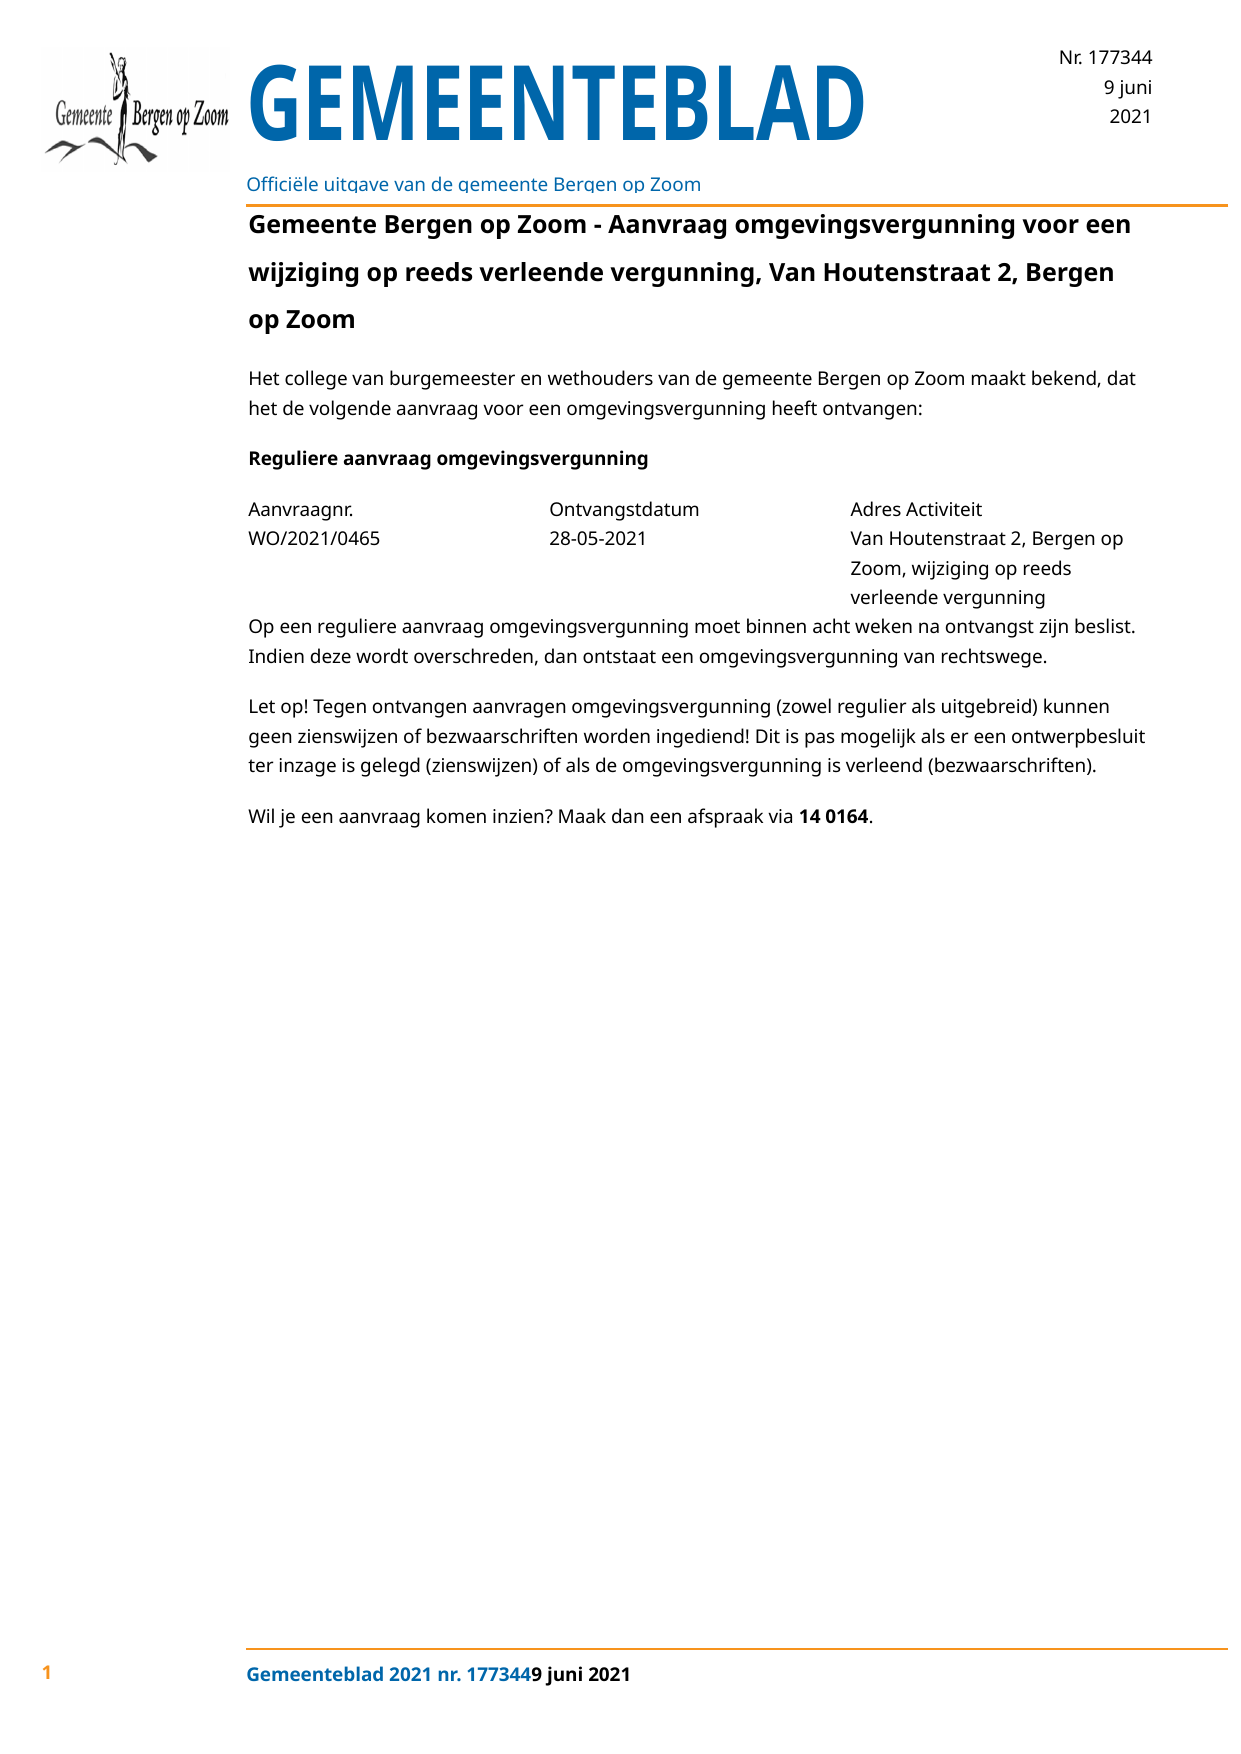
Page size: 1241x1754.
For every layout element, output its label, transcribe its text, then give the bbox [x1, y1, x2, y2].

picture [41, 47, 231, 172]
text Let op! Tegen ontvangen aanvragen omgevingsvergunning (zowel regulier als uitgebreid) kunnen geen zienswijzen of bezwaarschriften worden ingediend! Dit is pas mogelijk als er een ontwerpbesluit ter inzage is gelegd (zienswijzen) of als de omgevingsvergunning is verleend (bezwaarschriften). [248, 693, 1152, 778]
text Gemeente Bergen op Zoom - Aanvraag omgevingsvergunning voor een wijziging op reeds verleende vergunning, Van Houtenstraat 2, Bergen op Zoom [248, 207, 1152, 336]
table_header Van Houtenstraat 2, Bergen op Zoom, wijziging op reeds verleende vergunning [850, 525, 1152, 610]
text Wil je een aanvraag komen inzien? Maak dan een afspraak via 14 0164. [248, 803, 1152, 828]
table_header WO/2021/0465 [248, 525, 549, 610]
text Op een reguliere aanvraag omgevingsvergunning moet binnen acht weken na ontvangst zijn beslist. Indien deze wordt overschreden, dan ontstaat een omgevingsvergunning van rechtswege. [248, 613, 1152, 668]
text Het college van burgemeester en wethouders van de gemeente Bergen op Zoom maakt bekend, dat het de volgende aanvraag voor een omgevingsvergunning heeft ontvangen: [248, 366, 1152, 421]
table_header 28-05-2021 [549, 525, 850, 610]
table_header Ontvangstdatum [549, 496, 850, 522]
table_header Aanvraagnr. [248, 496, 549, 522]
text Reguliere aanvraag omgevingsvergunning [248, 446, 1152, 471]
table_header Adres Activiteit [850, 496, 1152, 522]
